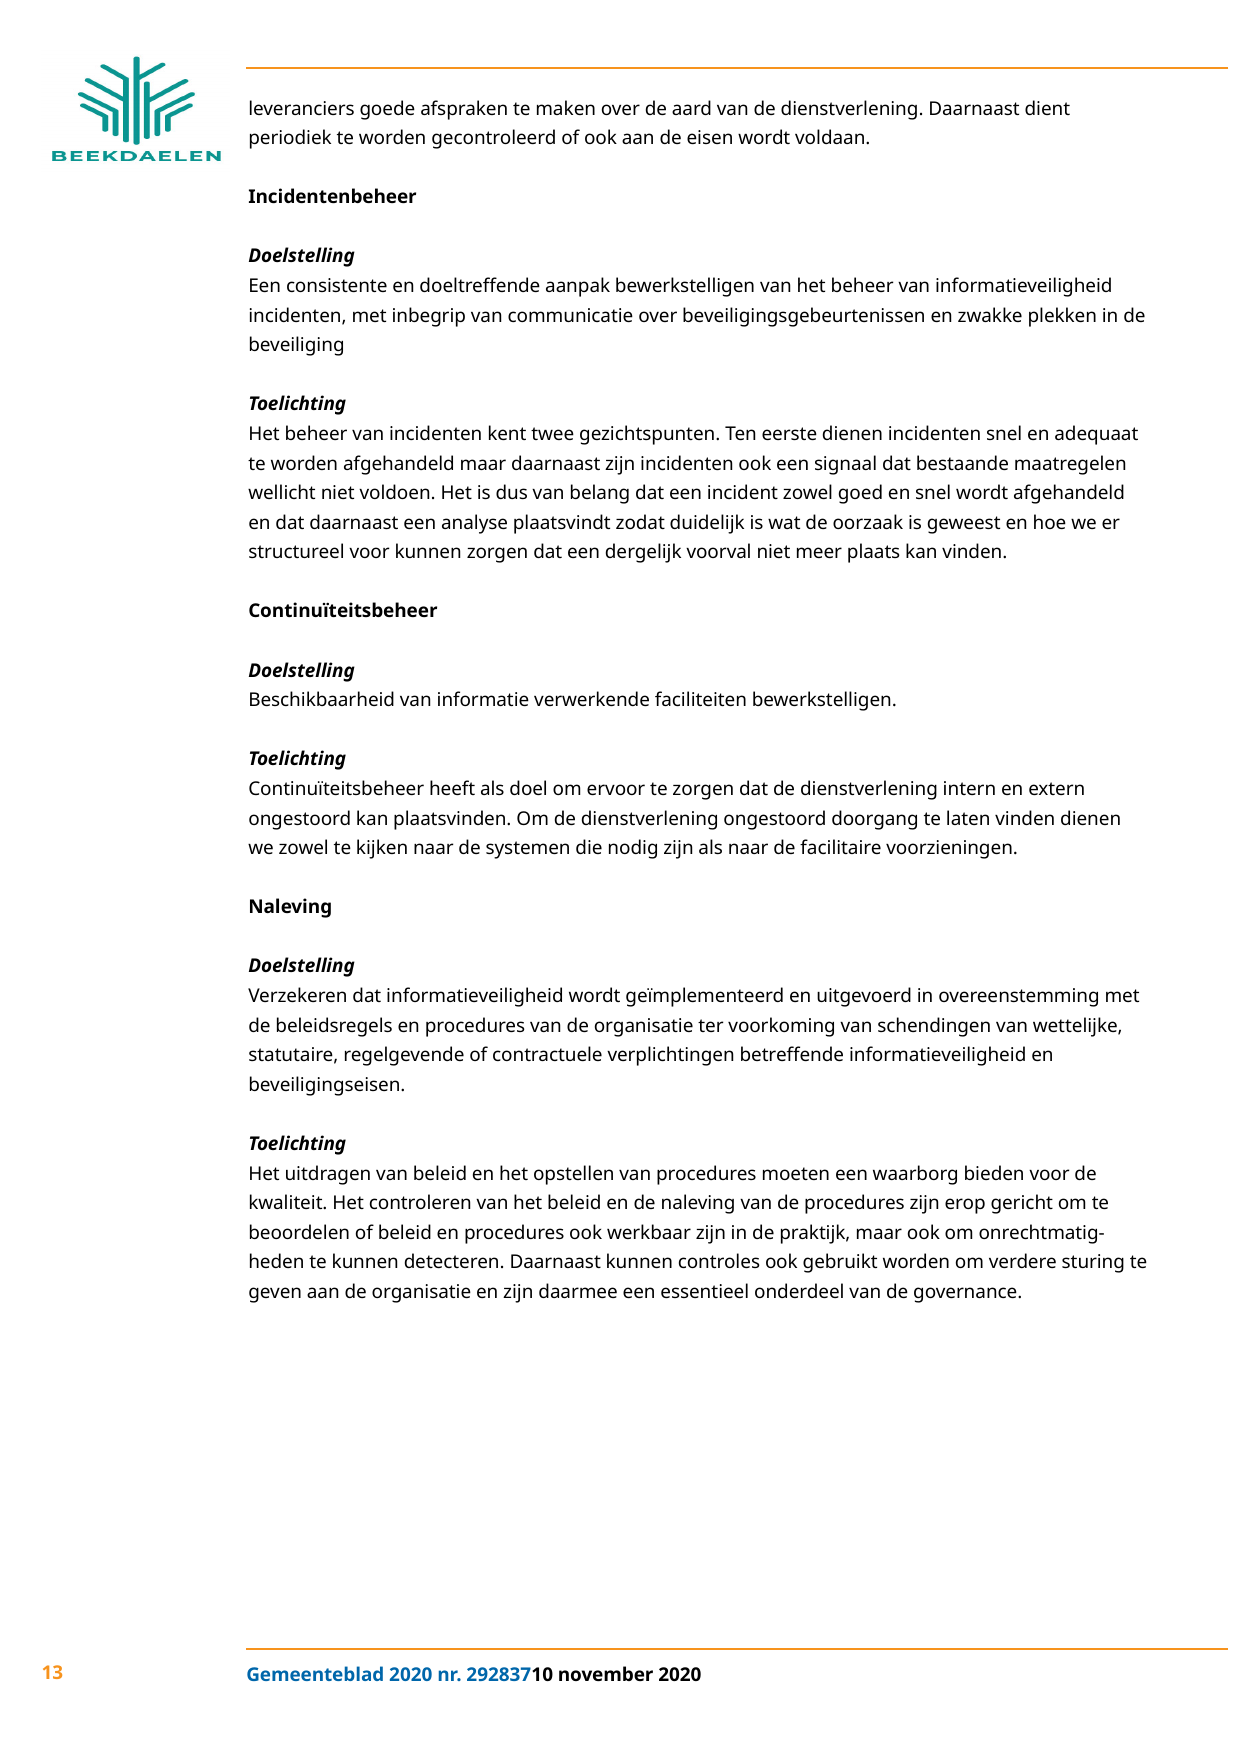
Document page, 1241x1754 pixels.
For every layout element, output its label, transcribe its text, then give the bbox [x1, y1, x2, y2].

text Het uitdragen van beleid en het opstellen van procedures moeten een waarborg bieden voor de kwaliteit. Het controleren van het beleid en de naleving van de procedures zijn erop gericht om te beoordelen of beleid en procedures ook werkbaar zijn in de praktijk, maar ook om onrechtmatig-heden te kunnen detecteren. Daarnaast kunnen controles ook gebruikt worden om verdere sturing te geven aan de organisatie en zijn daarmee een essentieel onderdeel van de governance. [248, 1160, 1152, 1304]
text Continuïteitsbeheer [248, 598, 1152, 623]
text Incidentenbeheer [248, 183, 1152, 209]
text Een consistente en doeltreffende aanpak bewerkstelligen van het beheer van informatieveiligheid incidenten, met inbegrip van communicatie over beveiligingsgebeurtenissen en zwakke plekken in de beveiliging [248, 272, 1152, 357]
text Continuïteitsbeheer heeft als doel om ervoor te zorgen dat de dienstverlening intern en extern ongestoord kan plaatsvinden. Om de dienstverlening ongestoord doorgang te laten vinden dienen we zowel te kijken naar de systemen die nodig zijn als naar de facilitaire voorzieningen. [248, 775, 1152, 860]
text Beschikbaarheid van informatie verwerkende faciliteiten bewerkstelligen. [248, 686, 1152, 712]
text leveranciers goede afspraken te maken over de aard van de dienstverlening. Daarnaast dient periodiek te worden gecontroleerd of ook aan de eisen wordt voldaan. [248, 95, 1152, 150]
text Doelstelling [248, 243, 1152, 268]
text Toelichting [248, 1130, 1152, 1156]
text Het beheer van incidenten kent twee gezichtspunten. Ten eerste dienen incidenten snel en adequaat te worden afgehandeld maar daarnaast zijn incidenten ook een signaal dat bestaande maatregelen wellicht niet voldoen. Het is dus van belang dat een incident zowel goed en snel wordt afgehandeld en dat daarnaast een analyse plaatsvindt zodat duidelijk is wat de oorzaak is geweest en hoe we er structureel voor kunnen zorgen dat een dergelijk voorval niet meer plaats kan vinden. [248, 420, 1152, 564]
text Doelstelling [248, 657, 1152, 683]
text Verzekeren dat informatieveiligheid wordt geïmplementeerd en uitgevoerd in overeenstemming met de beleidsregels en procedures van de organisatie ter voorkoming van schendingen van wettelijke, statutaire, regelgevende of contractuele verplichtingen betreffende informatieveiligheid en beveiligingseisen. [248, 982, 1152, 1097]
picture [41, 47, 231, 172]
text Doelstelling [248, 953, 1152, 978]
text Toelichting [248, 746, 1152, 771]
text Toelichting [248, 391, 1152, 416]
text Naleving [248, 893, 1152, 919]
